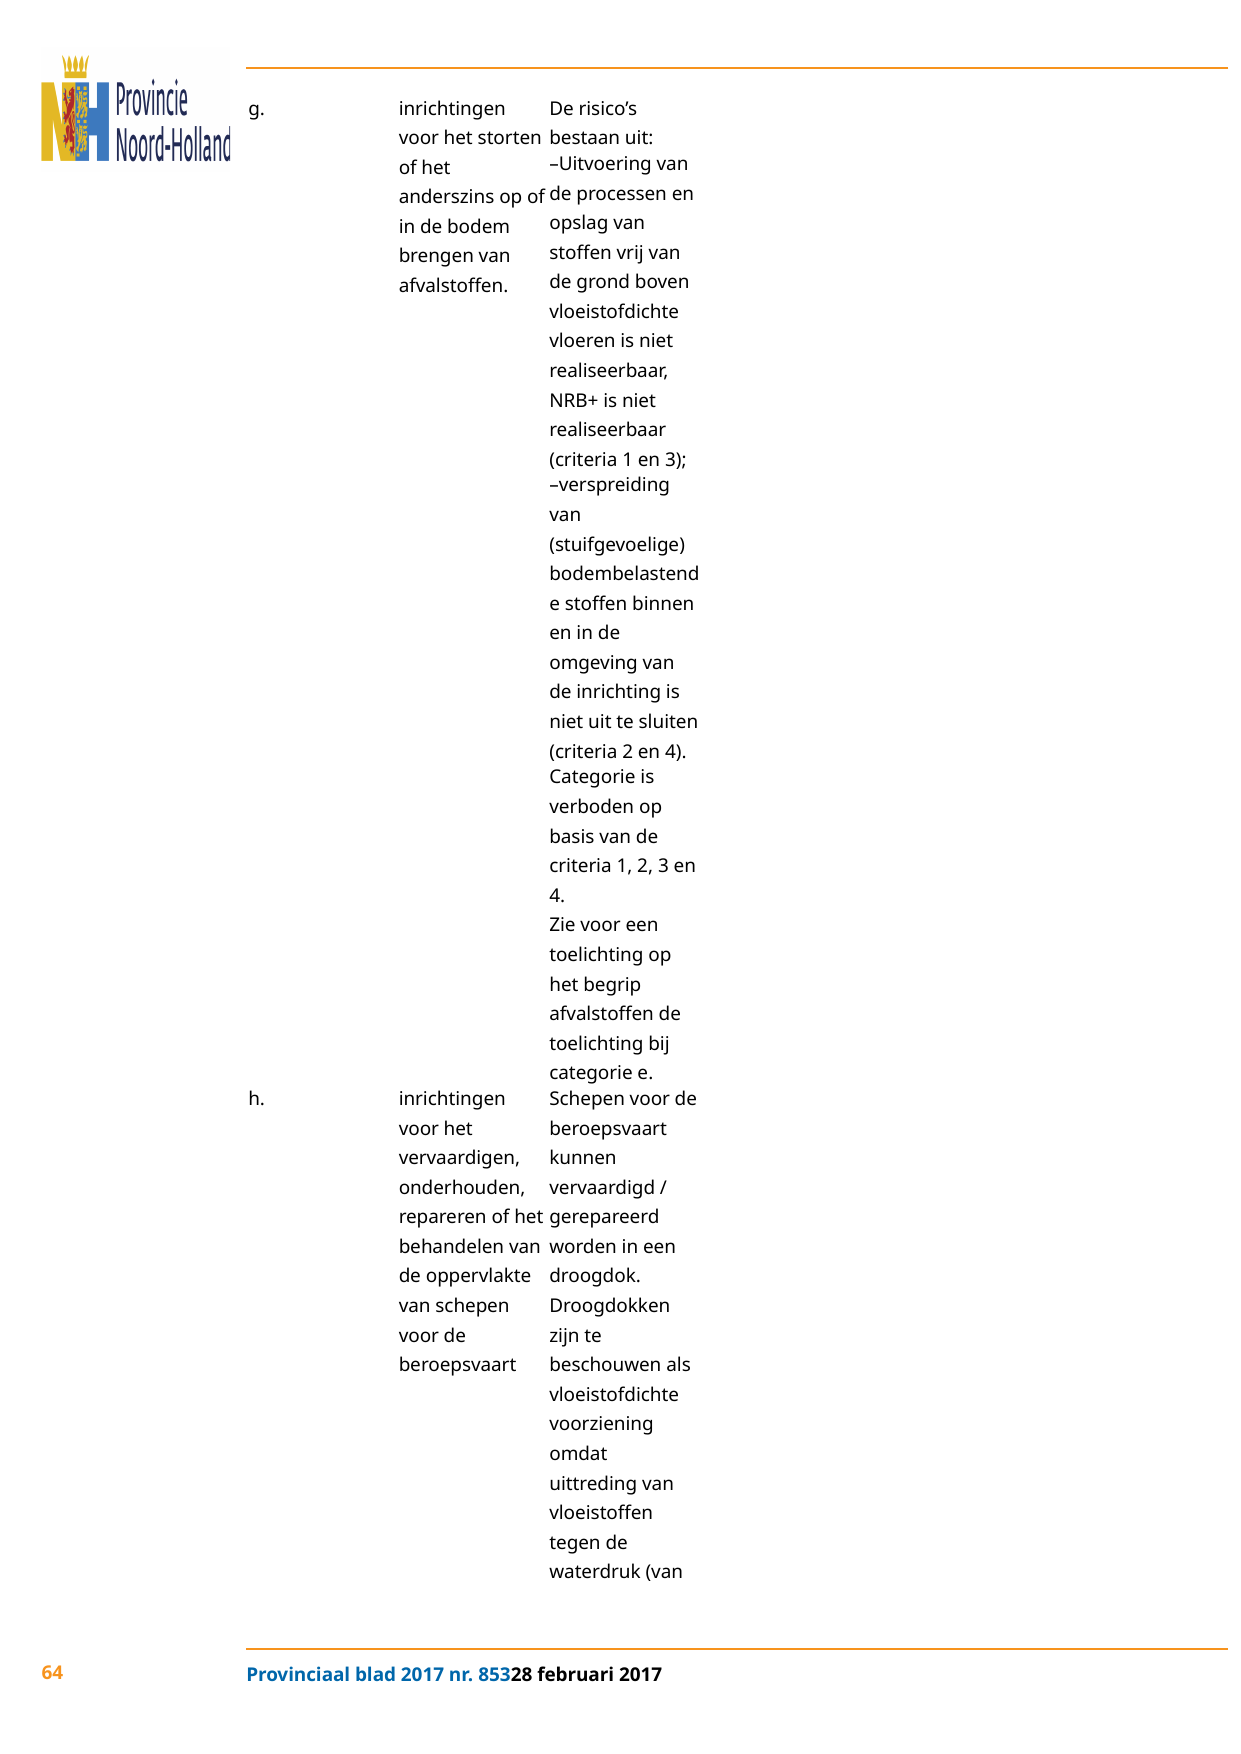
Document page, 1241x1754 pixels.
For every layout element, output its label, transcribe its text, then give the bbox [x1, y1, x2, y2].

table_cell –Uitvoering van de processen en opslag van stoffen vrij van de grond boven vloeistofdichte vloeren is niet realiseerbaar, NRB+ is niet realiseerbaar (criteria 1 en 3); [549, 150, 700, 472]
table_cell Schepen voor de beroepsvaart kunnen vervaardigd / gerepareerd worden in een droogdok. Droogdokken zijn te beschouwen als vloeistofdichte voorziening omdat uittreding van vloeistoffen tegen de waterdruk (van [549, 1085, 700, 1584]
table_cell Categorie is verboden op basis van de criteria 1, 2, 3 en 4. Zie voor een toelichting op het begrip afvalstoffen de toelichting bij categorie e. [549, 764, 700, 1085]
table_cell g. [248, 95, 398, 1085]
table_cell inrichtingen voor het storten of het anderszins op of in de bodem brengen van afvalstoffen. [399, 95, 549, 1085]
picture [41, 47, 231, 172]
table_cell h. [248, 1085, 398, 1584]
table_cell inrichtingen voor het vervaardigen, onderhouden, repareren of het behandelen van de oppervlakte van schepen voor de beroepsvaart [399, 1085, 549, 1584]
table_cell De risico’s bestaan uit: [549, 95, 700, 150]
table_cell –verspreiding van (stuifgevoelige) bodembelastende stoffen binnen en in de omgeving van de inrichting is niet uit te sluiten (criteria 2 en 4). [549, 472, 700, 764]
